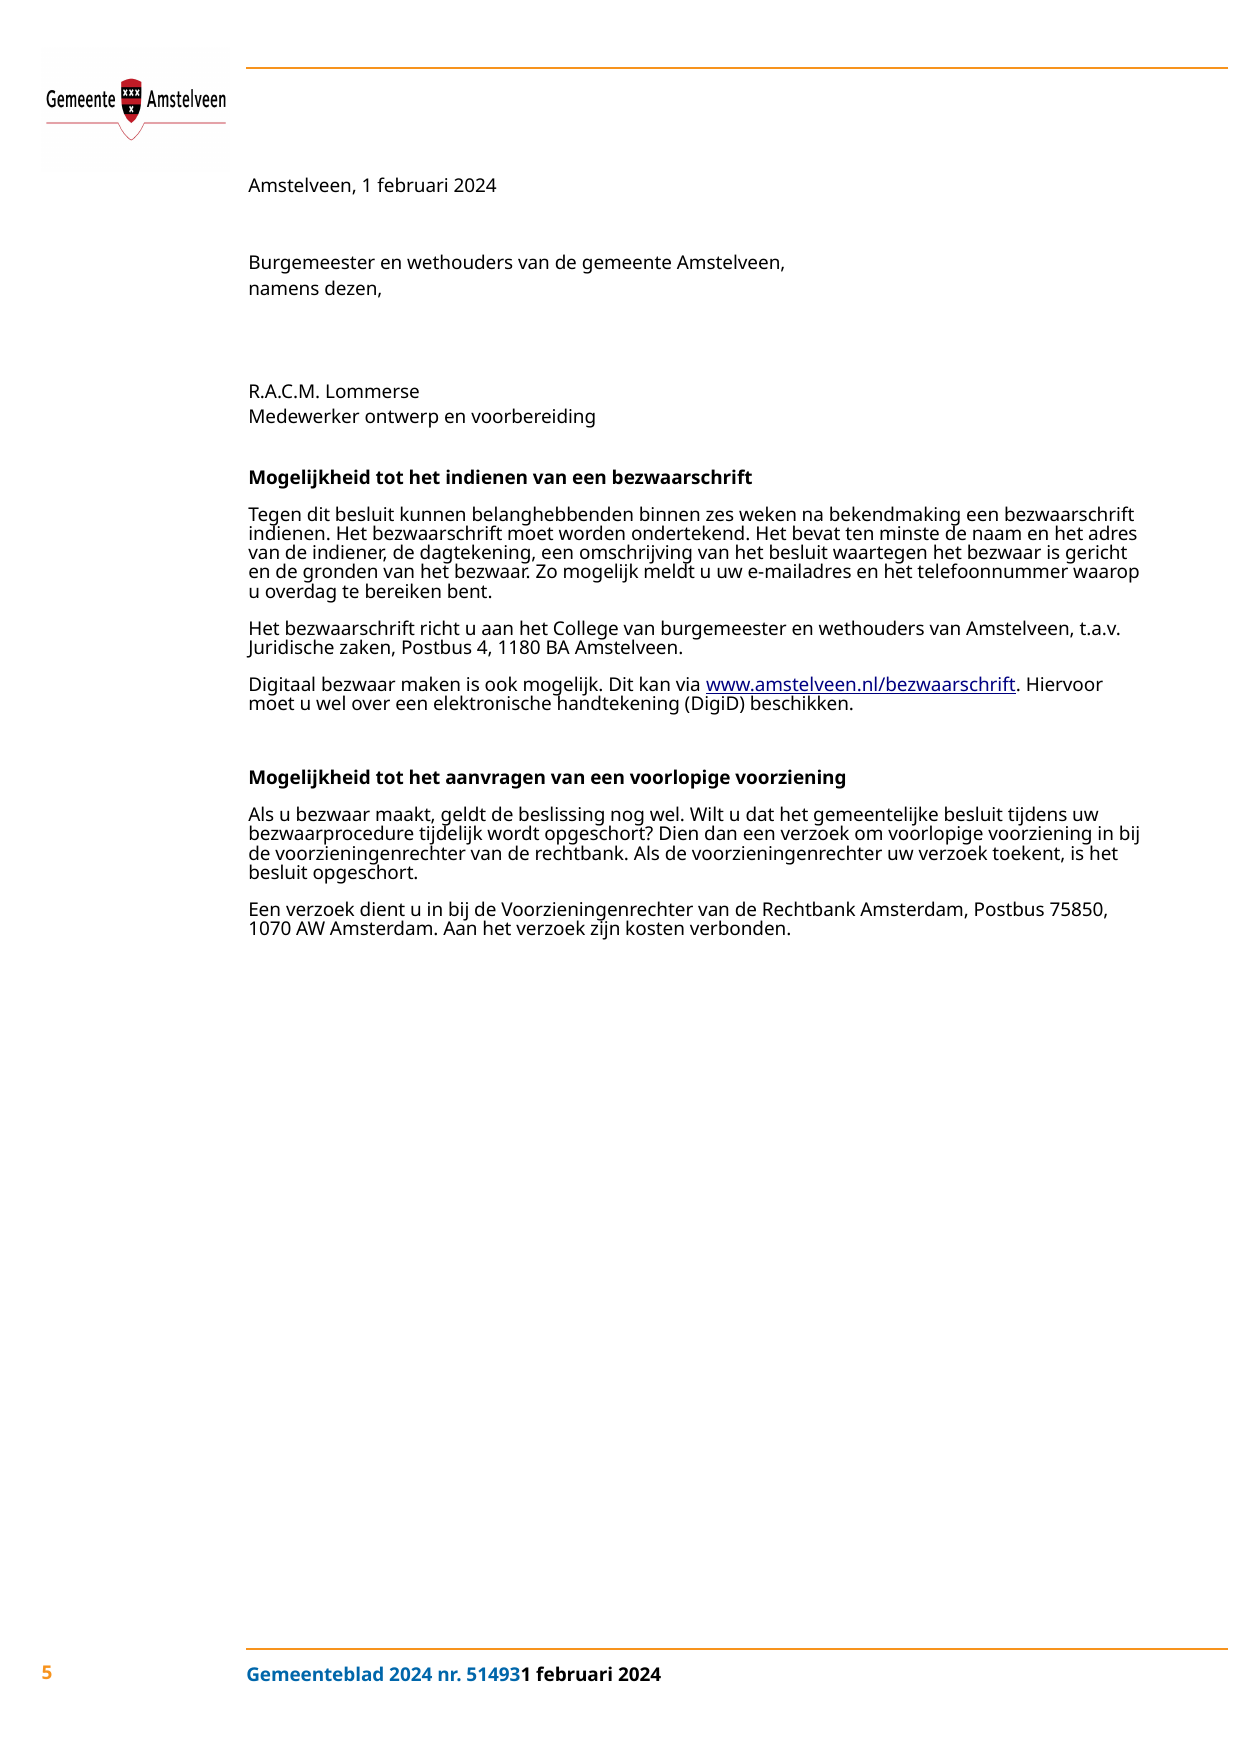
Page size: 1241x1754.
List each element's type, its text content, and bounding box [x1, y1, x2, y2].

text Een verzoek dient u in bij de Voorzieningenrechter van de Rechtbank Amsterdam, Postbus 75850, 1070 AW Amsterdam. Aan het verzoek zijn kosten verbonden. [248, 901, 1152, 939]
text Digitaal bezwaar maken is ook mogelijk. Dit kan via www.amstelveen.nl/bezwaarschrift. Hiervoor moet u wel over een elektronische handtekening (DigiD) beschikken. [248, 676, 1152, 714]
text R.A.C.M. Lommerse [248, 378, 1152, 403]
text Het bezwaarschrift richt u aan het College van burgemeester en wethouders van Amstelveen, t.a.v. Juridische zaken, Postbus 4, 1180 BA Amstelveen. [248, 620, 1152, 658]
text Als u bezwaar maakt, geldt de beslissing nog wel. Wilt u dat het gemeentelijke besluit tijdens uw bezwaarprocedure tijdelijk wordt opgeschort? Dien dan een verzoek om voorlopige voorziening in bij de voorzieningenrechter van de rechtbank. Als de voorzieningenrechter uw verzoek toekent, is het besluit opgeschort. [248, 806, 1152, 883]
text Amstelveen, 1 februari 2024 [248, 172, 1152, 198]
text Medewerker ontwerp en voorbereiding [248, 403, 1152, 429]
text Mogelijkheid tot het indienen van een bezwaarschrift [248, 469, 1152, 488]
text Burgemeester en wethouders van de gemeente Amstelveen, [248, 249, 1152, 275]
text Tegen dit besluit kunnen belanghebbenden binnen zes weken na bekendmaking een bezwaarschrift indienen. Het bezwaarschrift moet worden ondertekend. Het bevat ten minste de naam en het adres van de indiener, de dagtekening, een omschrijving van het besluit waartegen het bezwaar is gericht en de gronden van het bezwaar. Zo mogelijk meldt u uw e-mailadres en het telefoonnummer waarop u overdag te bereiken bent. [248, 506, 1152, 602]
text Mogelijkheid tot het aanvragen van een voorlopige voorziening [248, 769, 1152, 788]
picture [41, 47, 231, 172]
text namens dezen, [248, 275, 1152, 301]
